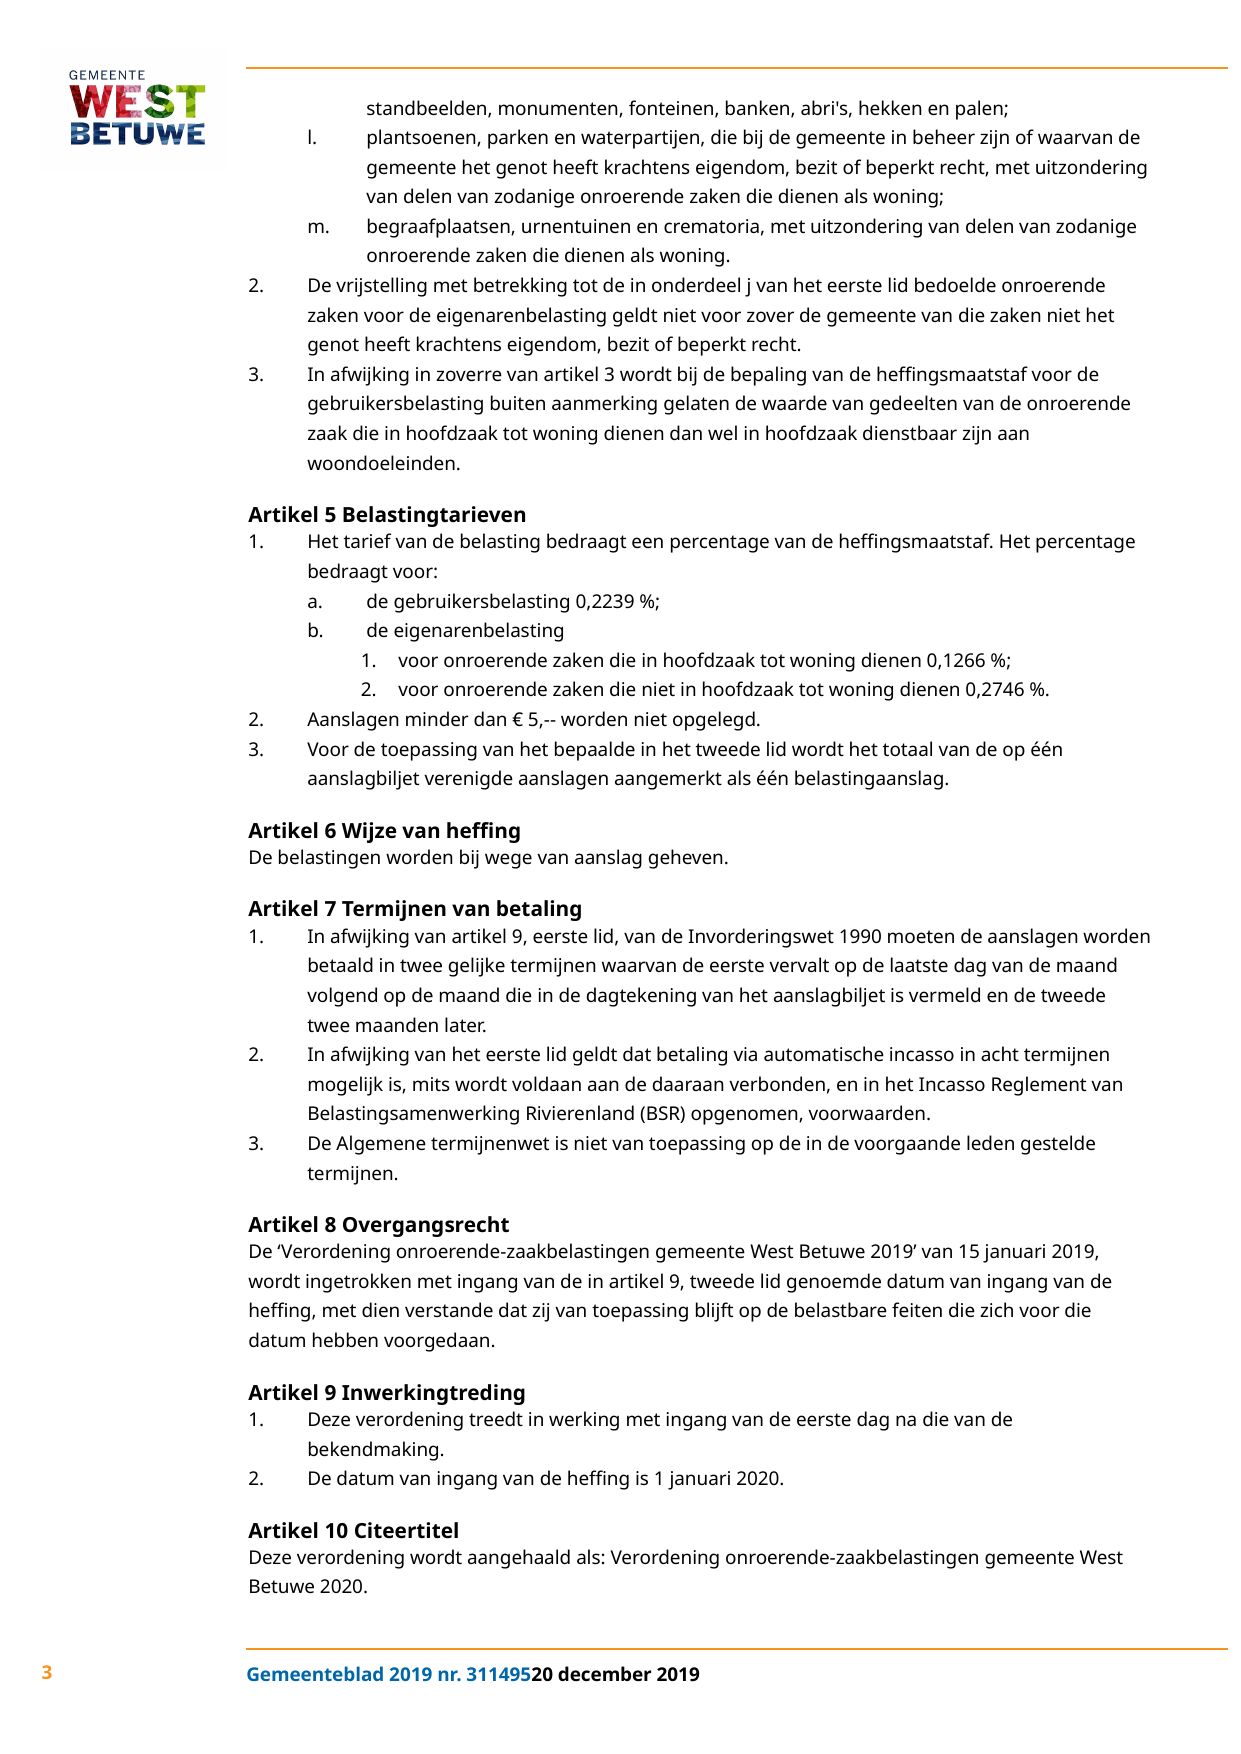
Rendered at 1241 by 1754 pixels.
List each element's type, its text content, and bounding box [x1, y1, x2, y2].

list voor onroerende zaken die in hoofdzaak tot woning dienen 0,1266 %; [361, 647, 1152, 673]
list De Algemene termijnenwet is niet van toepassing op de in de voorgaande leden gestelde termijnen. [248, 1130, 1152, 1185]
text Artikel 9 Inwerkingtreding [248, 1378, 1152, 1406]
text Deze verordening wordt aangehaald als: Verordening onroerende-zaakbelastingen gemeente West Betuwe 2020. [248, 1544, 1152, 1599]
list De vrijstelling met betrekking tot de in onderdeel j van het eerste lid bedoelde onroerende zaken voor de eigenarenbelasting geldt niet voor zover de gemeente van die zaken niet het genot heeft krachtens eigendom, bezit of beperkt recht. [248, 272, 1152, 357]
text Artikel 6 Wijze van heffing [248, 816, 1152, 844]
list In afwijking in zoverre van artikel 3 wordt bij de bepaling van de heffingsmaatstaf voor de gebruikersbelasting buiten aanmerking gelaten de waarde van gedeelten van de onroerende zaak die in hoofdzaak tot woning dienen dan wel in hoofdzaak dienstbaar zijn aan woondoeleinden. [248, 361, 1152, 476]
list Voor de toepassing van het bepaalde in het tweede lid wordt het totaal van de op één aanslagbiljet verenigde aanslagen aangemerkt als één belastingaanslag. [248, 736, 1152, 791]
text De ‘Verordening onroerende-zaakbelastingen gemeente West Betuwe 2019’ van 15 januari 2019, wordt ingetrokken met ingang van de in artikel 9, tweede lid genoemde datum van ingang van de heffing, met dien verstande dat zij van toepassing blijft op de belastbare feiten die zich voor die datum hebben voorgedaan. [248, 1238, 1152, 1353]
picture [41, 47, 231, 172]
text Artikel 8 Overgangsrecht [248, 1210, 1152, 1238]
list de eigenarenbelasting [307, 617, 1152, 643]
text De belastingen worden bij wege van aanslag geheven. [248, 844, 1152, 870]
list standbeelden, monumenten, fonteinen, banken, abri's, hekken en palen; [307, 95, 1152, 121]
list In afwijking van het eerste lid geldt dat betaling via automatische incasso in acht termijnen mogelijk is, mits wordt voldaan aan de daaraan verbonden, en in het Incasso Reglement van Belastingsamenwerking Rivierenland (BSR) opgenomen, voorwaarden. [248, 1041, 1152, 1126]
list In afwijking van artikel 9, eerste lid, van de Invorderingswet 1990 moeten de aanslagen worden betaald in twee gelijke termijnen waarvan de eerste vervalt op de laatste dag van de maand volgend op de maand die in de dagtekening van het aanslagbiljet is vermeld en de tweede twee maanden later. [248, 923, 1152, 1037]
list begraafplaatsen, urnentuinen en crematoria, met uitzondering van delen van zodanige onroerende zaken die dienen als woning. [307, 213, 1152, 268]
list De datum van ingang van de heffing is 1 januari 2020. [248, 1465, 1152, 1491]
list de gebruikersbelasting 0,2239 %; [307, 588, 1152, 613]
text Artikel 7 Termijnen van betaling [248, 894, 1152, 923]
text Artikel 10 Citeertitel [248, 1516, 1152, 1544]
list Aanslagen minder dan € 5,-- worden niet opgelegd. [248, 706, 1152, 732]
list voor onroerende zaken die niet in hoofdzaak tot woning dienen 0,2746 %. [361, 677, 1152, 702]
list Deze verordening treedt in werking met ingang van de eerste dag na die van de bekendmaking. [248, 1406, 1152, 1461]
list plantsoenen, parken en waterpartijen, die bij de gemeente in beheer zijn of waarvan de gemeente het genot heeft krachtens eigendom, bezit of beperkt recht, met uitzondering van delen van zodanige onroerende zaken die dienen als woning; [307, 124, 1152, 209]
text Artikel 5 Belastingtarieven [248, 500, 1152, 529]
list Het tarief van de belasting bedraagt een percentage van de heffingsmaatstaf. Het percentage bedraagt voor: [248, 529, 1152, 584]
